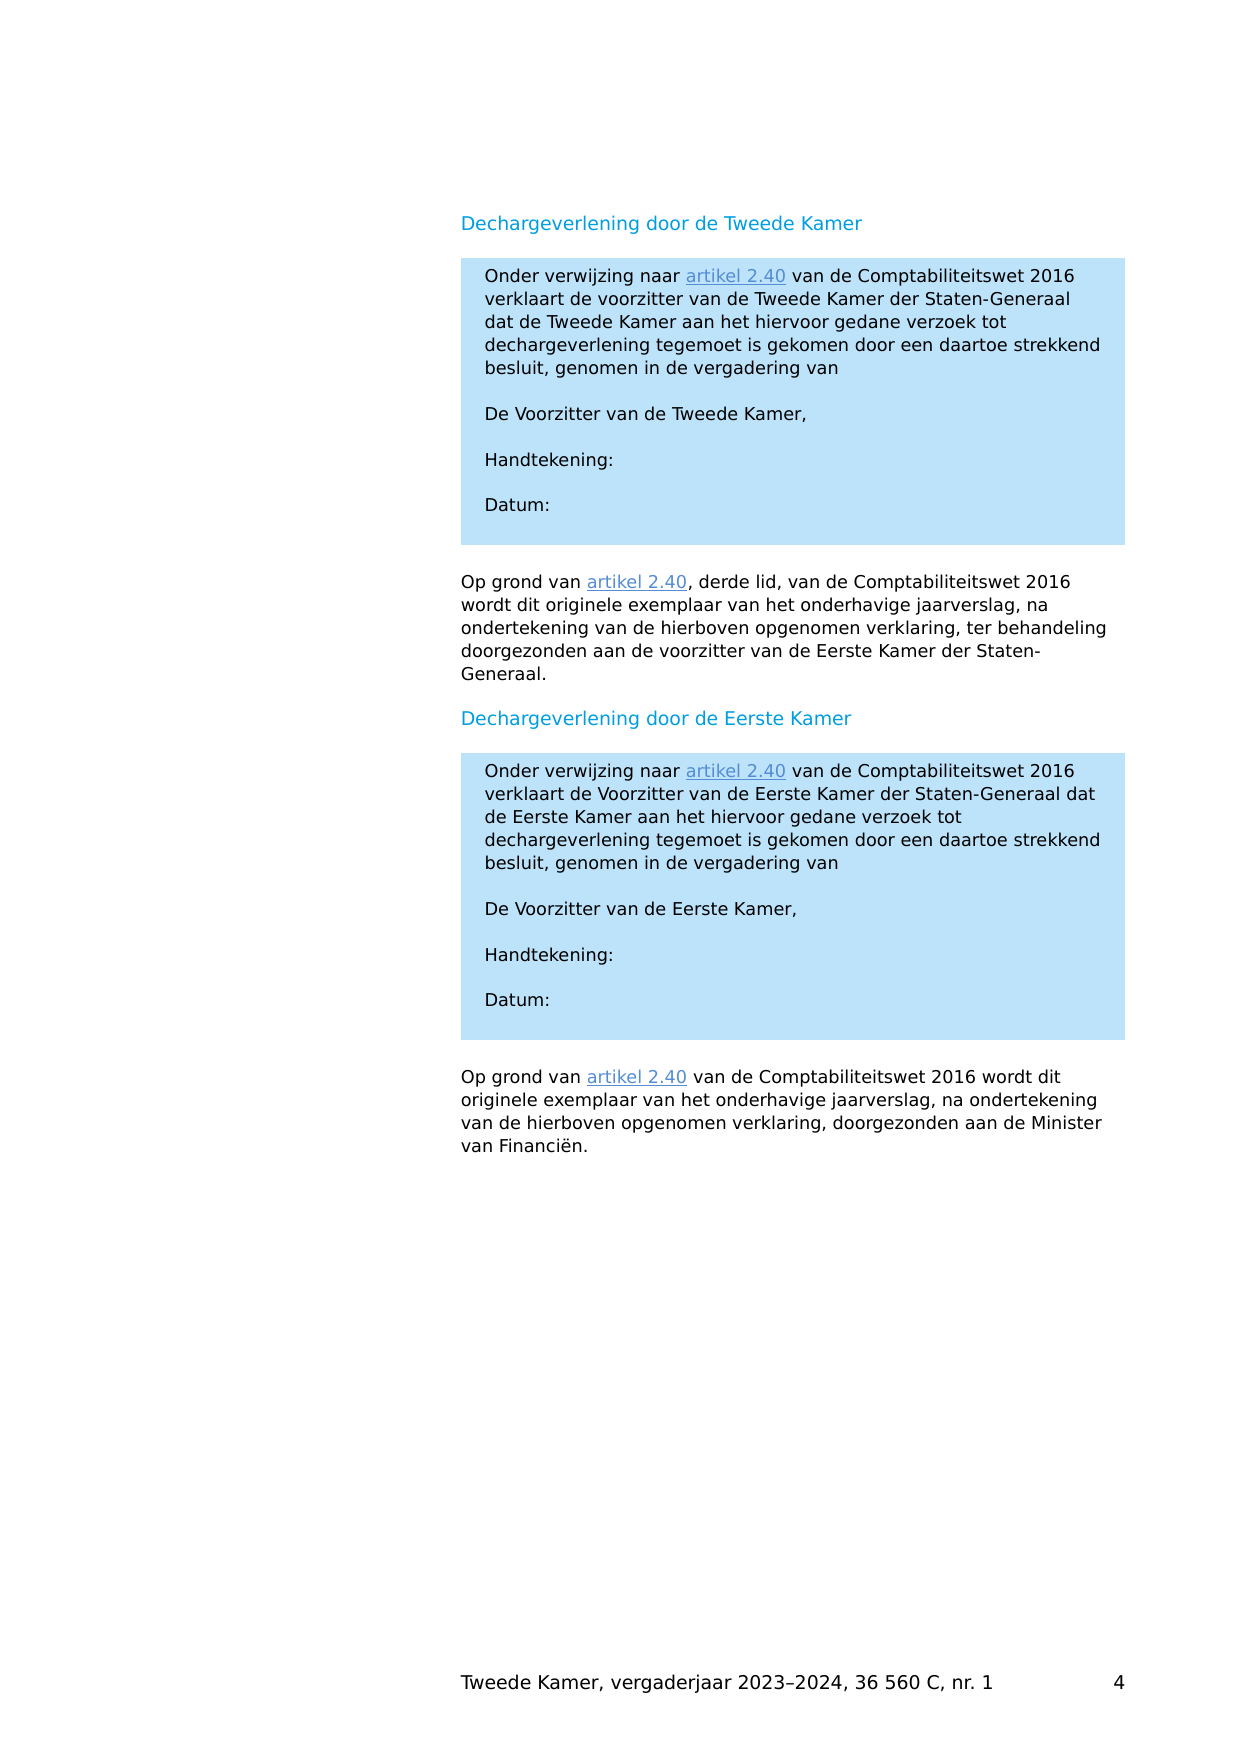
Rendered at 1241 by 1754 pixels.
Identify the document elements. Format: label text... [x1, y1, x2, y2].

table_header Onder verwijzing naar artikel 2.40 van de Comptabiliteitswet 2016 verklaart de voorzitter van de Tweede Kamer der Staten-Generaal dat de Tweede Kamer aan het hiervoor gedane verzoek tot dechargeverlening tegemoet is gekomen door een daartoe strekkend besluit, genomen in de vergadering van De Voorzitter van de Tweede Kamer, Handtekening: Datum: [461, 258, 1125, 545]
title Dechargeverlening door de Tweede Kamer [461, 213, 1125, 235]
table_header Onder verwijzing naar artikel 2.40 van de Comptabiliteitswet 2016 verklaart de Voorzitter van de Eerste Kamer der Staten-Generaal dat de Eerste Kamer aan het hiervoor gedane verzoek tot dechargeverlening tegemoet is gekomen door een daartoe strekkend besluit, genomen in de vergadering van De Voorzitter van de Eerste Kamer, Handtekening: Datum: [461, 753, 1125, 1040]
text Op grond van artikel 2.40, derde lid, van de Comptabiliteitswet 2016 wordt dit originele exemplaar van het onderhavige jaarverslag, na ondertekening van de hierboven opgenomen verklaring, ter behandeling doorgezonden aan de voorzitter van de Eerste Kamer der Staten-Generaal. [461, 570, 1125, 685]
title Dechargeverlening door de Eerste Kamer [461, 708, 1125, 730]
text Op grond van artikel 2.40 van de Comptabiliteitswet 2016 wordt dit originele exemplaar van het onderhavige jaarverslag, na ondertekening van de hierboven opgenomen verklaring, doorgezonden aan de Minister van Financiën. [461, 1065, 1125, 1157]
